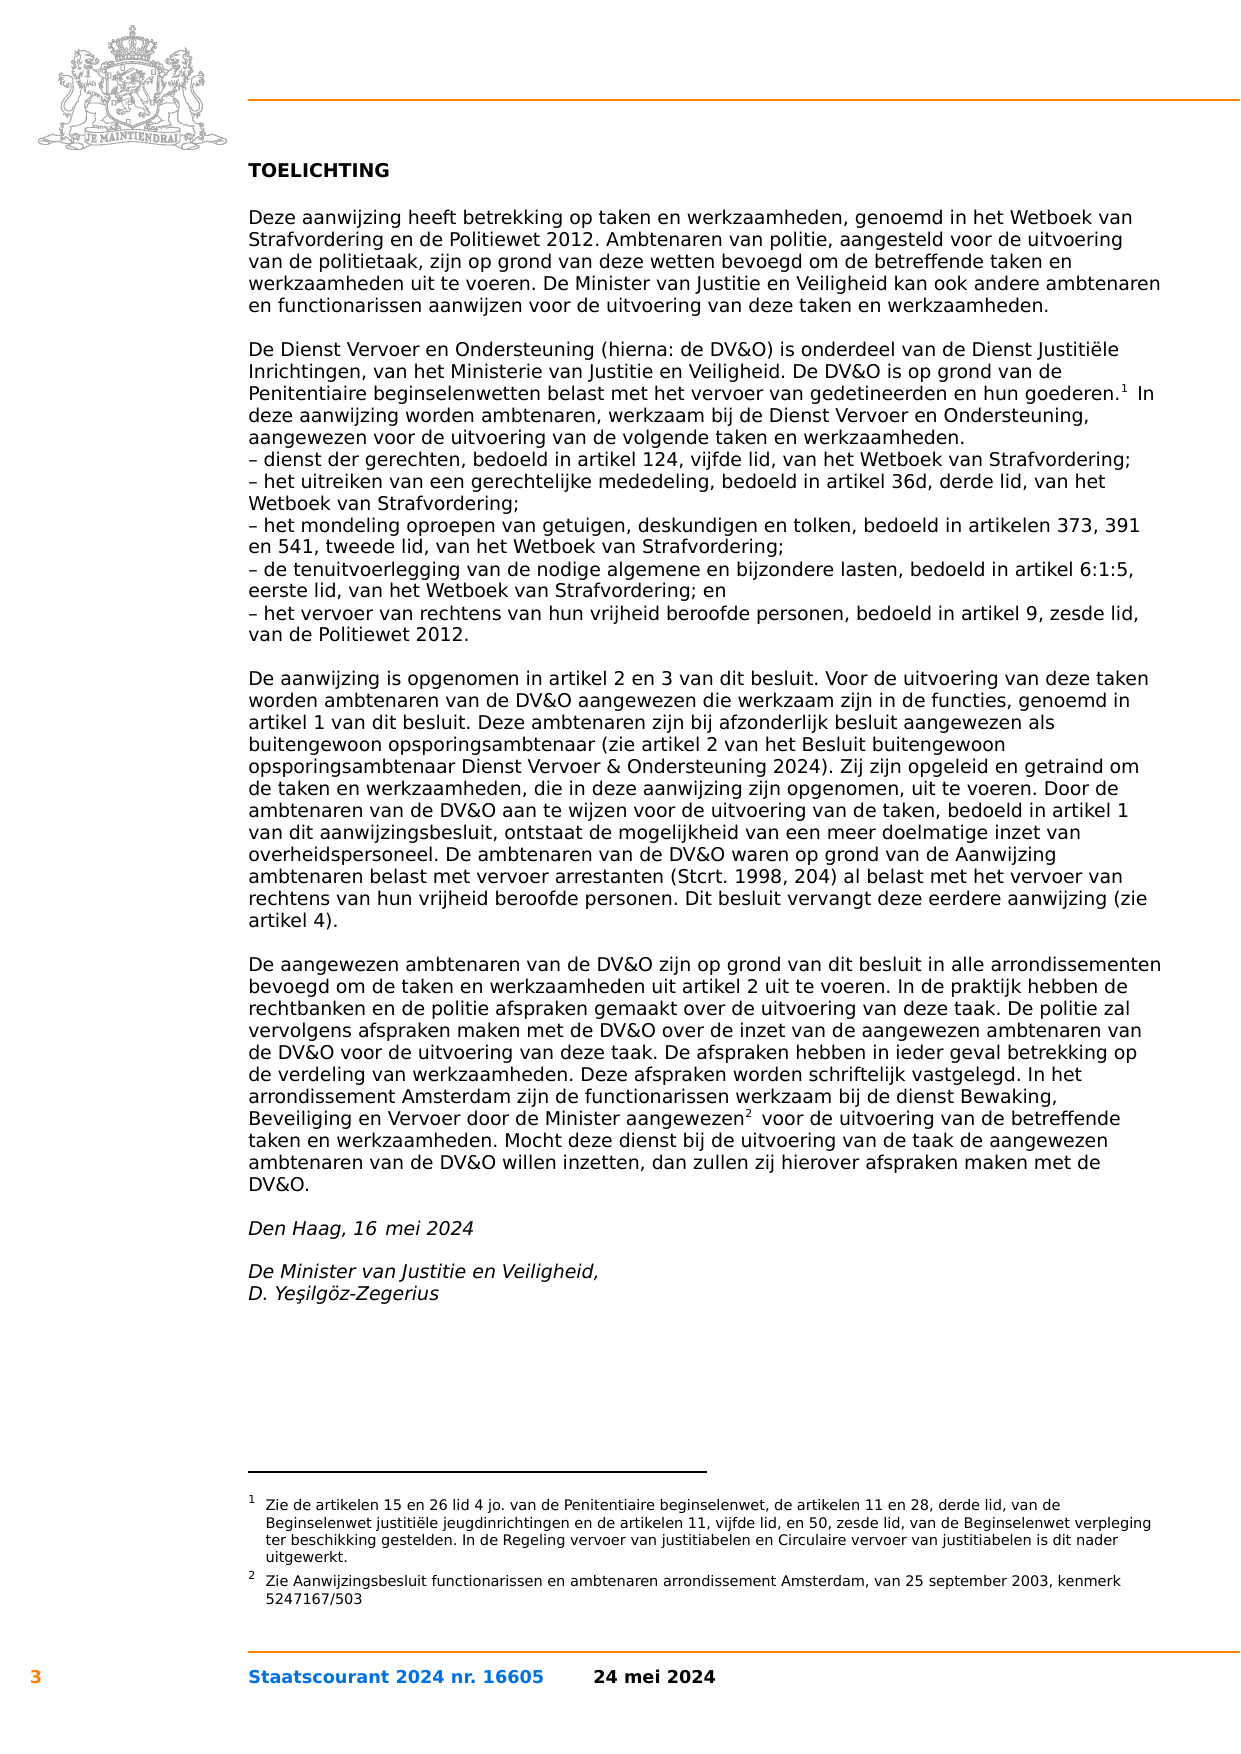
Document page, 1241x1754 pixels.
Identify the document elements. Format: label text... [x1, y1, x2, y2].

text – dienst der gerechten, bedoeld in artikel 124, vijfde lid, van het Wetboek van Strafvordering; [248, 448, 1163, 471]
text De Dienst Vervoer en Ondersteuning (hierna: de DV&O) is onderdeel van de Dienst Justitiële Inrichtingen, van het Ministerie van Justitie en Veiligheid. De DV&O is op grond van de Penitentiaire beginselenwetten belast met het vervoer van gedetineerden en hun goederen. In deze aanwijzing worden ambtenaren, werkzaam bij de Dienst Vervoer en Ondersteuning, aangewezen voor de uitvoering van de volgende taken en werkzaamheden. [248, 339, 1163, 448]
subtitle TOELICHTING [248, 160, 1163, 182]
text – het uitreiken van een gerechtelijke mededeling, bedoeld in artikel 36d, derde lid, van het Wetboek van Strafvordering; [248, 471, 1163, 514]
text – het vervoer van rechtens van hun vrijheid beroofde personen, bedoeld in artikel 9, zesde lid, van de Politiewet 2012. [248, 602, 1163, 646]
text Zie de artikelen 15 en 26 lid 4 jo. van de Penitentiaire beginselenwet, de artikelen 11 en 28, derde lid, van de Beginselenwet justitiële jeugdinrichtingen en de artikelen 11, vijfde lid, en 50, zesde lid, van de Beginselenwet verpleging ter beschikking gestelden. In de Regeling vervoer van justitiabelen en Circulaire vervoer van justitiabelen is dit nader uitgewerkt. [248, 1493, 1163, 1566]
text Deze aanwijzing heeft betrekking op taken en werkzaamheden, genoemd in het Wetboek van Strafvordering en de Politiewet 2012. Ambtenaren van politie, aangesteld voor de uitvoering van de politietaak, zijn op grond van deze wetten bevoegd om de betreffende taken en werkzaamheden uit te voeren. De Minister van Justitie en Veiligheid kan ook andere ambtenaren en functionarissen aanwijzen voor de uitvoering van deze taken en werkzaamheden. [248, 207, 1163, 317]
text Zie Aanwijzingsbesluit functionarissen en ambtenaren arrondissement Amsterdam, van 25 september 2003, kenmerk 5247167/503 [248, 1569, 1163, 1608]
text Den Haag, 16 mei 2024 [248, 1217, 1163, 1239]
text De aanwijzing is opgenomen in artikel 2 en 3 van dit besluit. Voor de uitvoering van deze taken worden ambtenaren van de DV&O aangewezen die werkzaam zijn in de functies, genoemd in artikel 1 van dit besluit. Deze ambtenaren zijn bij afzonderlijk besluit aangewezen als buitengewoon opsporingsambtenaar (zie artikel 2 van het Besluit buitengewoon opsporingsambtenaar Dienst Vervoer & Ondersteuning 2024). Zij zijn opgeleid en getraind om de taken en werkzaamheden, die in deze aanwijzing zijn opgenomen, uit te voeren. Door de ambtenaren van de DV&O aan te wijzen voor de uitvoering van de taken, bedoeld in artikel 1 van dit aanwijzingsbesluit, ontstaat de mogelijkheid van een meer doelmatige inzet van overheidspersoneel. De ambtenaren van de DV&O waren op grond van de Aanwijzing ambtenaren belast met vervoer arrestanten (Stcrt. 1998, 204) al belast met het vervoer van rechtens van hun vrijheid beroofde personen. Dit besluit vervangt deze eerdere aanwijzing (zie artikel 4). [248, 668, 1163, 932]
text De aangewezen ambtenaren van de DV&O zijn op grond van dit besluit in alle arrondissementen bevoegd om de taken en werkzaamheden uit artikel 2 uit te voeren. In de praktijk hebben de rechtbanken en de politie afspraken gemaakt over de uitvoering van deze taak. De politie zal vervolgens afspraken maken met de DV&O over de inzet van de aangewezen ambtenaren van de DV&O voor de uitvoering van deze taak. De afspraken hebben in ieder geval betrekking op de verdeling van werkzaamheden. Deze afspraken worden schriftelijk vastgelegd. In het arrondissement Amsterdam zijn de functionarissen werkzaam bij de dienst Bewaking, Beveiliging en Vervoer door de Minister aangewezen voor de uitvoering van de betreffende taken en werkzaamheden. Mocht deze dienst bij de uitvoering van de taak de aangewezen ambtenaren van de DV&O willen inzetten, dan zullen zij hierover afspraken maken met de DV&O. [248, 954, 1163, 1196]
picture [38, 25, 227, 150]
text De Minister van Justitie en Veiligheid, D. Yeşilgöz-Zegerius [248, 1261, 1163, 1305]
text – de tenuitvoerlegging van de nodige algemene en bijzondere lasten, bedoeld in artikel 6:1:5, eerste lid, van het Wetboek van Strafvordering; en [248, 558, 1163, 602]
text – het mondeling oproepen van getuigen, deskundigen en tolken, bedoeld in artikelen 373, 391 en 541, tweede lid, van het Wetboek van Strafvordering; [248, 514, 1163, 558]
